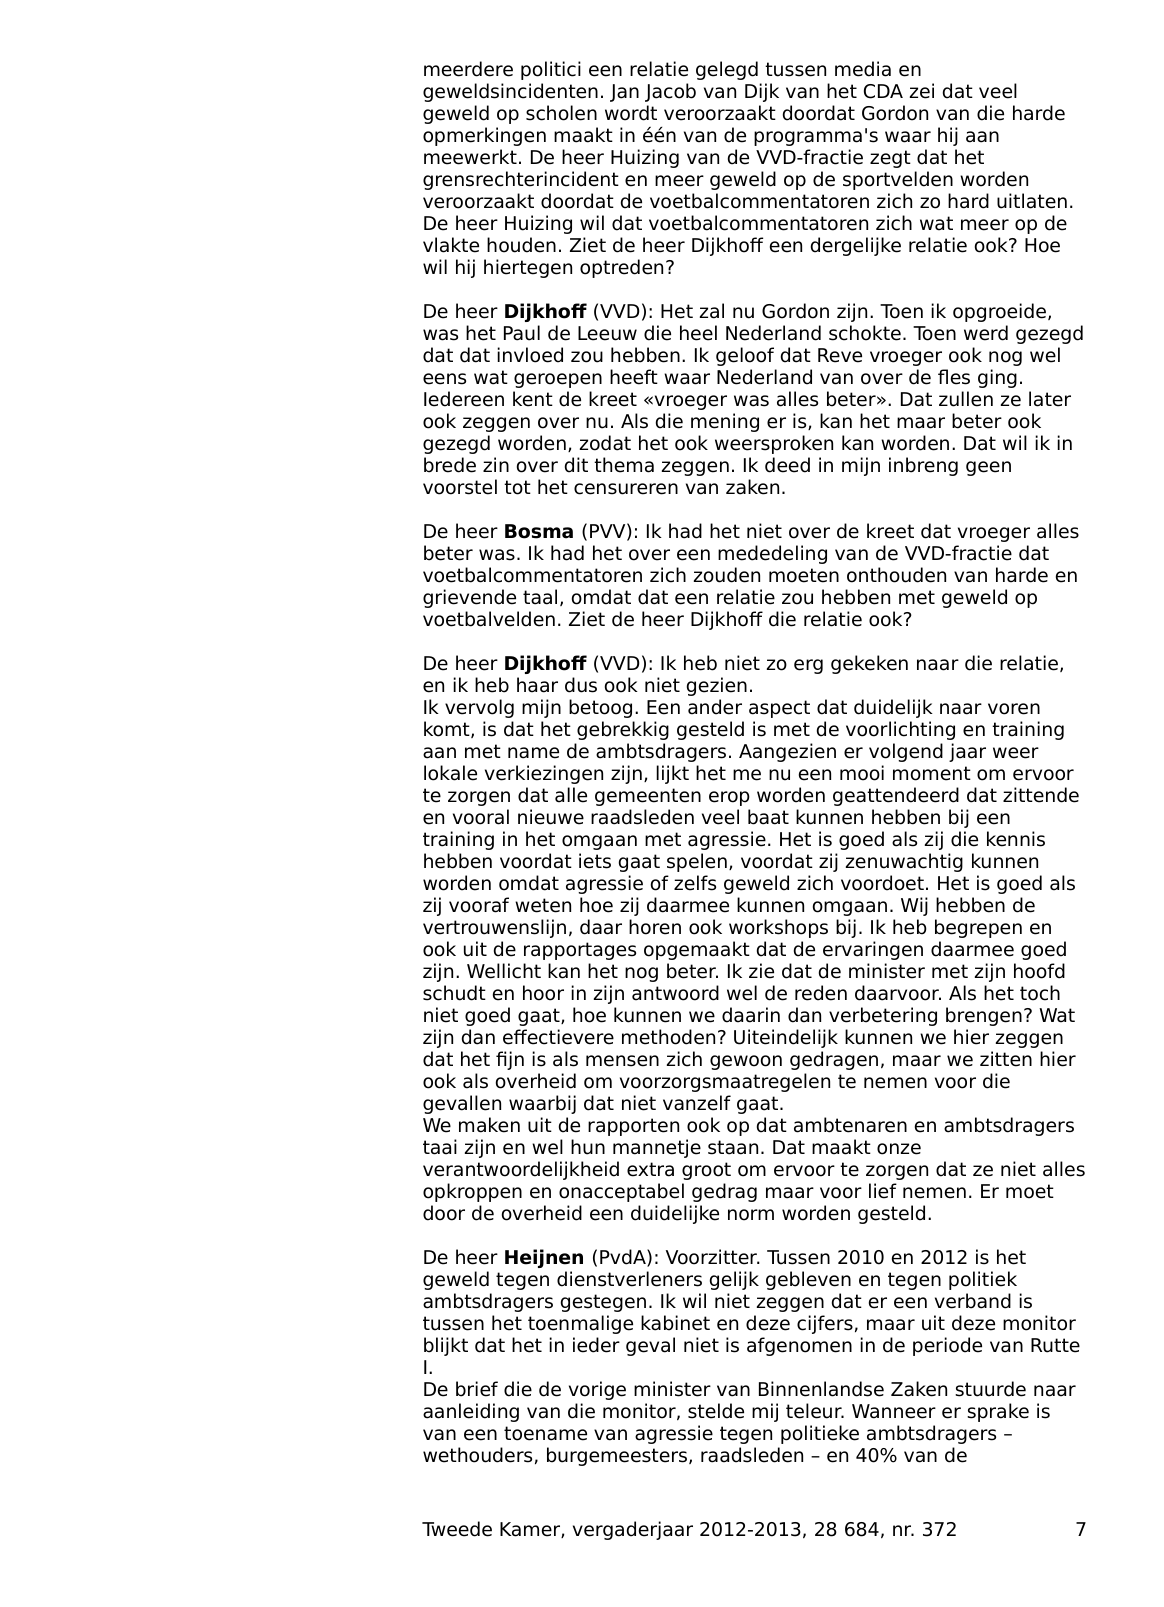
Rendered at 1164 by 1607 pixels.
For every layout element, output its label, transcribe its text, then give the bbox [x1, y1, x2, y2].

text De heer Bosma (PVV): Ik had het niet over de kreet dat vroeger alles beter was. Ik had het over een mededeling van de VVD-fractie dat voetbalcommentatoren zich zouden moeten onthouden van harde en grievende taal, omdat dat een relatie zou hebben met geweld op voetbalvelden. Ziet de heer Dijkhoff die relatie ook? [422, 521, 1087, 631]
text De heer Dijkhoff (VVD): Het zal nu Gordon zijn. Toen ik opgroeide, was het Paul de Leeuw die heel Nederland schokte. Toen werd gezegd dat dat invloed zou hebben. Ik geloof dat Reve vroeger ook nog wel eens wat geroepen heeft waar Nederland van over de fles ging. Iedereen kent de kreet «vroeger was alles beter». Dat zullen ze later ook zeggen over nu. Als die mening er is, kan het maar beter ook gezegd worden, zodat het ook weersproken kan worden. Dat wil ik in brede zin over dit thema zeggen. Ik deed in mijn inbreng geen voorstel tot het censureren van zaken. [422, 301, 1087, 499]
text meerdere politici een relatie gelegd tussen media en geweldsincidenten. Jan Jacob van Dijk van het CDA zei dat veel geweld op scholen wordt veroorzaakt doordat Gordon van die harde opmerkingen maakt in één van de programma's waar hij aan meewerkt. De heer Huizing van de VVD-fractie zegt dat het grensrechterincident en meer geweld op de sportvelden worden veroorzaakt doordat de voetbalcommentatoren zich zo hard uitlaten. De heer Huizing wil dat voetbalcommentatoren zich wat meer op de vlakte houden. Ziet de heer Dijkhoff een dergelijke relatie ook? Hoe wil hij hiertegen optreden? [422, 59, 1087, 279]
text De heer Heijnen (PvdA): Voorzitter. Tussen 2010 en 2012 is het geweld tegen dienstverleners gelijk gebleven en tegen politiek ambtsdragers gestegen. Ik wil niet zeggen dat er een verband is tussen het toenmalige kabinet en deze cijfers, maar uit deze monitor blijkt dat het in ieder geval niet is afgenomen in de periode van Rutte I. [422, 1247, 1087, 1379]
text De brief die de vorige minister van Binnenlandse Zaken stuurde naar aanleiding van die monitor, stelde mij teleur. Wanneer er sprake is van een toename van agressie tegen politieke ambtsdragers – wethouders, burgemeesters, raadsleden – en 40% van de [422, 1379, 1087, 1467]
text Ik vervolg mijn betoog. Een ander aspect dat duidelijk naar voren komt, is dat het gebrekkig gesteld is met de voorlichting en training aan met name de ambtsdragers. Aangezien er volgend jaar weer lokale verkiezingen zijn, lijkt het me nu een mooi moment om ervoor te zorgen dat alle gemeenten erop worden geattendeerd dat zittende en vooral nieuwe raadsleden veel baat kunnen hebben bij een training in het omgaan met agressie. Het is goed als zij die kennis hebben voordat iets gaat spelen, voordat zij zenuwachtig kunnen worden omdat agressie of zelfs geweld zich voordoet. Het is goed als zij vooraf weten hoe zij daarmee kunnen omgaan. Wij hebben de vertrouwenslijn, daar horen ook workshops bij. Ik heb begrepen en ook uit de rapportages opgemaakt dat de ervaringen daarmee goed zijn. Wellicht kan het nog beter. Ik zie dat de minister met zijn hoofd schudt en hoor in zijn antwoord wel de reden daarvoor. Als het toch niet goed gaat, hoe kunnen we daarin dan verbetering brengen? Wat zijn dan effectievere methoden? Uiteindelijk kunnen we hier zeggen dat het fijn is als mensen zich gewoon gedragen, maar we zitten hier ook als overheid om voorzorgsmaatregelen te nemen voor die gevallen waarbij dat niet vanzelf gaat. [422, 697, 1087, 1115]
text We maken uit de rapporten ook op dat ambtenaren en ambtsdragers taai zijn en wel hun mannetje staan. Dat maakt onze verantwoordelijkheid extra groot om ervoor te zorgen dat ze niet alles opkroppen en onacceptabel gedrag maar voor lief nemen. Er moet door de overheid een duidelijke norm worden gesteld. [422, 1115, 1087, 1224]
text De heer Dijkhoff (VVD): Ik heb niet zo erg gekeken naar die relatie, en ik heb haar dus ook niet gezien. [422, 653, 1087, 697]
